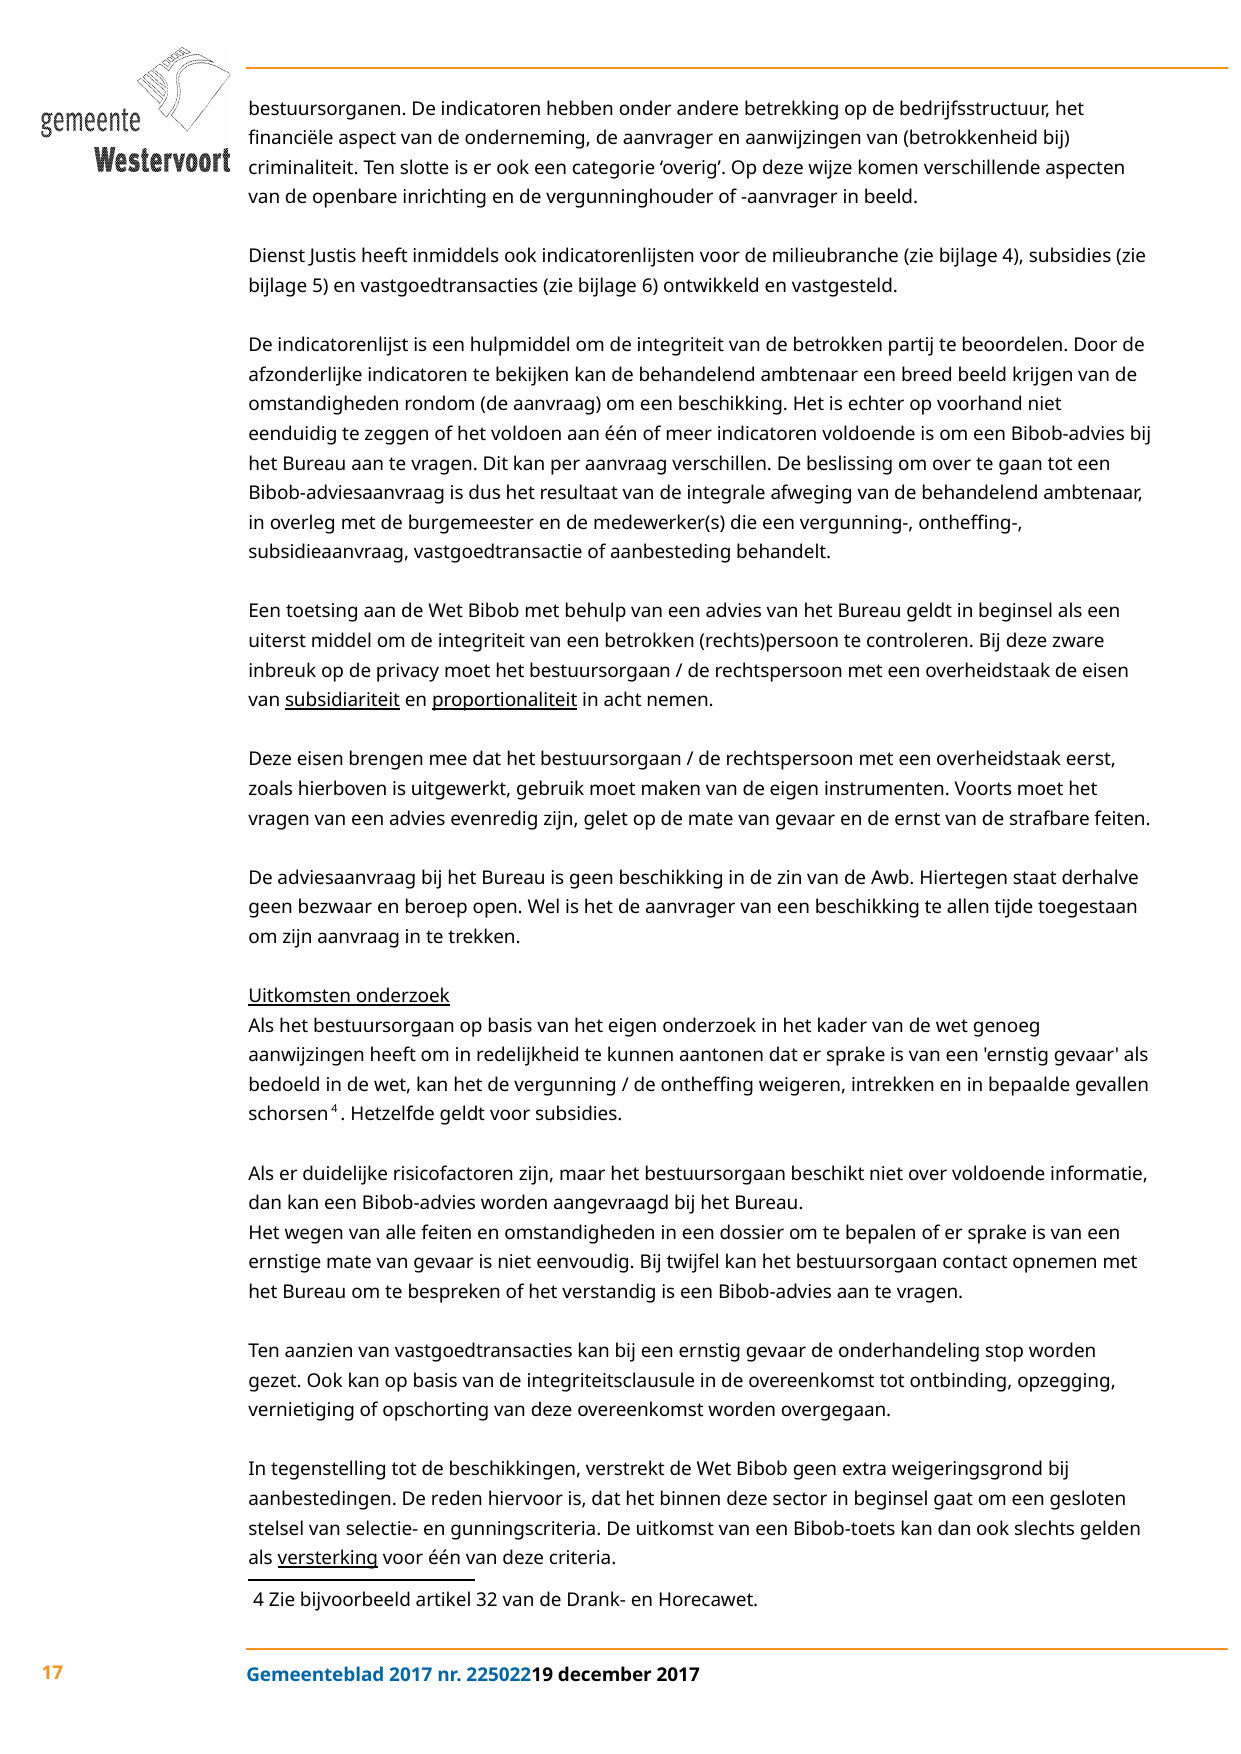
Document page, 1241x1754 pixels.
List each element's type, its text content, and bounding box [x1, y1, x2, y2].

text Als het bestuursorgaan op basis van het eigen onderzoek in het kader van de wet genoeg aanwijzingen heeft om in redelijkheid te kunnen aantonen dat er sprake is van een 'ernstig gevaar' als bedoeld in de wet, kan het de vergunning / de ontheffing weigeren, intrekken en in bepaalde gevallen schorsen. Hetzelfde geldt voor subsidies. [248, 1012, 1152, 1126]
text Als er duidelijke risicofactoren zijn, maar het bestuursorgaan beschikt niet over voldoende informatie, dan kan een Bibob-advies worden aangevraagd bij het Bureau. [248, 1160, 1152, 1215]
text Uitkomsten onderzoek [248, 982, 1152, 1008]
text Een toetsing aan de Wet Bibob met behulp van een advies van het Bureau geldt in beginsel als een uiterst middel om de integriteit van een betrokken (rechts)persoon te controleren. Bij deze zware inbreuk op de privacy moet het bestuursorgaan / de rechtspersoon met een overheidstaak de eisen van subsidiariteit en proportionaliteit in acht nemen. [248, 598, 1152, 712]
text bestuursorganen. De indicatoren hebben onder andere betrekking op de bedrijfsstructuur, het financiële aspect van de onderneming, de aanvrager en aanwijzingen van (betrokkenheid bij) criminaliteit. Ten slotte is er ook een categorie ‘overig’. Op deze wijze komen verschillende aspecten van de openbare inrichting en de vergunninghouder of -aanvrager in beeld. [248, 95, 1152, 209]
text Zie bijvoorbeeld artikel 32 van de Drank- en Horecawet. [248, 1586, 1152, 1612]
text Het wegen van alle feiten en omstandigheden in een dossier om te bepalen of er sprake is van een ernstige mate van gevaar is niet eenvoudig. Bij twijfel kan het bestuursorgaan contact opnemen met het Bureau om te bespreken of het verstandig is een Bibob-advies aan te vragen. [248, 1219, 1152, 1304]
text Deze eisen brengen mee dat het bestuursorgaan / de rechtspersoon met een overheidstaak eerst, zoals hierboven is uitgewerkt, gebruik moet maken van de eigen instrumenten. Voorts moet het vragen van een advies evenredig zijn, gelet op de mate van gevaar en de ernst van de strafbare feiten. [248, 746, 1152, 831]
text Ten aanzien van vastgoedtransacties kan bij een ernstig gevaar de onderhandeling stop worden gezet. Ook kan op basis van de integriteitsclausule in de overeenkomst tot ontbinding, opzegging, vernietiging of opschorting van deze overeenkomst worden overgegaan. [248, 1337, 1152, 1422]
text Dienst Justis heeft inmiddels ook indicatorenlijsten voor de milieubranche (zie bijlage 4), subsidies (zie bijlage 5) en vastgoedtransacties (zie bijlage 6) ontwikkeld en vastgesteld. [248, 243, 1152, 298]
text De adviesaanvraag bij het Bureau is geen beschikking in de zin van de Awb. Hiertegen staat derhalve geen bezwaar en beroep open. Wel is het de aanvrager van een beschikking te allen tijde toegestaan om zijn aanvraag in te trekken. [248, 864, 1152, 949]
text De indicatorenlijst is een hulpmiddel om de integriteit van de betrokken partij te beoordelen. Door de afzonderlijke indicatoren te bekijken kan de behandelend ambtenaar een breed beeld krijgen van de omstandigheden rondom (de aanvraag) om een beschikking. Het is echter op voorhand niet eenduidig te zeggen of het voldoen aan één of meer indicatoren voldoende is om een Bibob-advies bij het Bureau aan te vragen. Dit kan per aanvraag verschillen. De beslissing om over te gaan tot een Bibob-adviesaanvraag is dus het resultaat van de integrale afweging van de behandelend ambtenaar, in overleg met de burgemeester en de medewerker(s) die een vergunning-, ontheffing-, subsidieaanvraag, vastgoedtransactie of aanbesteding behandelt. [248, 331, 1152, 564]
picture [41, 47, 231, 172]
text In tegenstelling tot de beschikkingen, verstrekt de Wet Bibob geen extra weigeringsgrond bij aanbestedingen. De reden hiervoor is, dat het binnen deze sector in beginsel gaat om een gesloten stelsel van selectie- en gunningscriteria. De uitkomst van een Bibob-toets kan dan ook slechts gelden als versterking voor één van deze criteria. [248, 1456, 1152, 1570]
